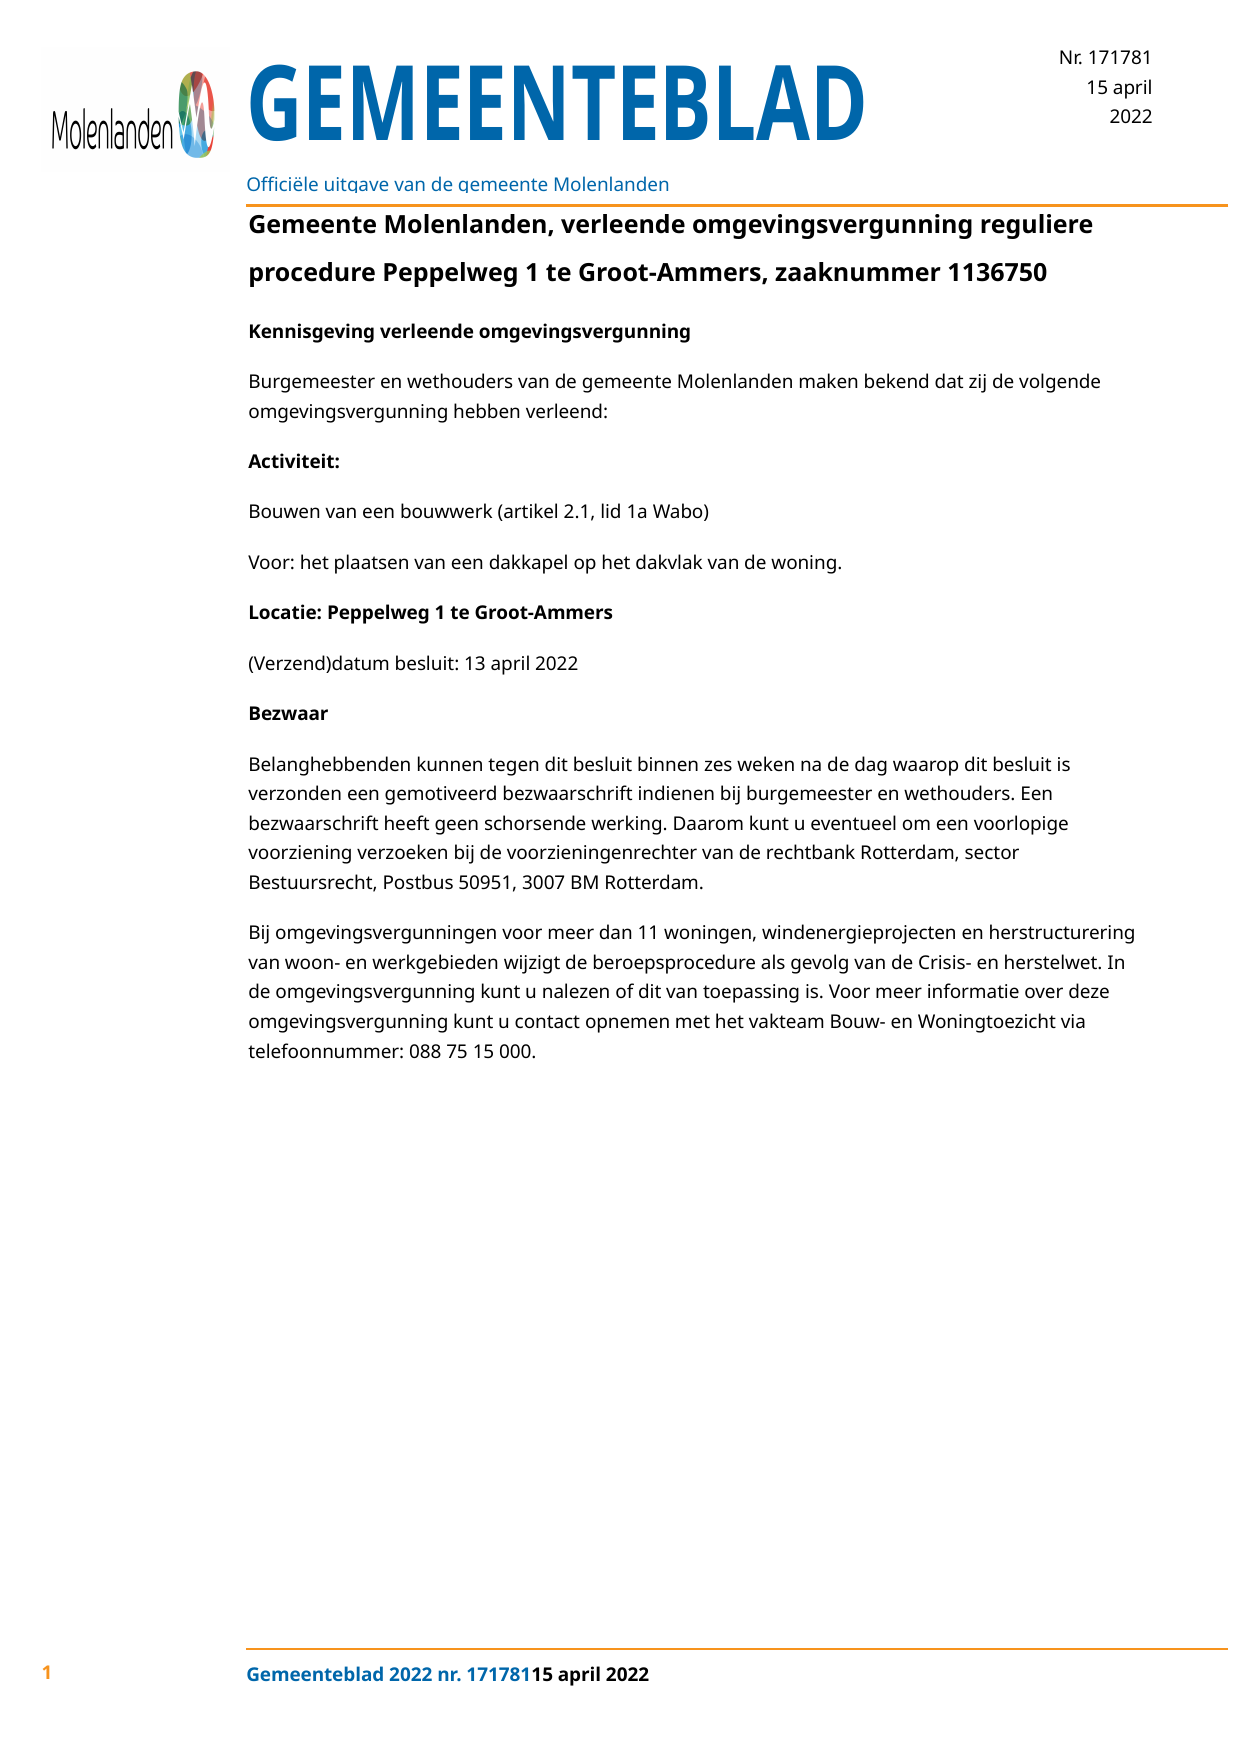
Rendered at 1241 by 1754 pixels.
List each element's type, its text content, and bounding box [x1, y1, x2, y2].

text Belanghebbenden kunnen tegen dit besluit binnen zes weken na de dag waarop dit besluit is verzonden een gemotiveerd bezwaarschrift indienen bij burgemeester en wethouders. Een bezwaarschrift heeft geen schorsende werking. Daarom kunt u eventueel om een voorlopige voorziening verzoeken bij de voorzieningenrechter van de rechtbank Rotterdam, sector Bestuursrecht, Postbus 50951, 3007 BM Rotterdam. [248, 751, 1152, 895]
text Locatie: Peppelweg 1 te Groot-Ammers [248, 599, 1152, 625]
text Bij omgevingsvergunningen voor meer dan 11 woningen, windenergieprojecten en herstructurering van woon- en werkgebieden wijzigt de beroepsprocedure als gevolg van de Crisis- en herstelwet. In de omgevingsvergunning kunt u nalezen of dit van toepassing is. Voor meer informatie over deze omgevingsvergunning kunt u contact opnemen met het vakteam Bouw- en Woningtoezicht via telefoonnummer: 088 75 15 000. [248, 919, 1152, 1064]
text Voor: het plaatsen van een dakkapel op het dakvlak van de woning. [248, 549, 1152, 575]
picture [41, 47, 231, 172]
text Bouwen van een bouwwerk (artikel 2.1, lid 1a Wabo) [248, 499, 1152, 524]
text Burgemeester en wethouders van de gemeente Molenlanden maken bekend dat zij de volgende omgevingsvergunning hebben verleend: [248, 368, 1152, 424]
text Kennisgeving verleende omgevingsvergunning [248, 318, 1152, 344]
text Bezwaar [248, 700, 1152, 726]
text Activiteit: [248, 448, 1152, 474]
text Gemeente Molenlanden, verleende omgevingsvergunning reguliere procedure Peppelweg 1 te Groot-Ammers, zaaknummer 1136750 [248, 207, 1152, 288]
text (Verzend)datum besluit: 13 april 2022 [248, 650, 1152, 676]
